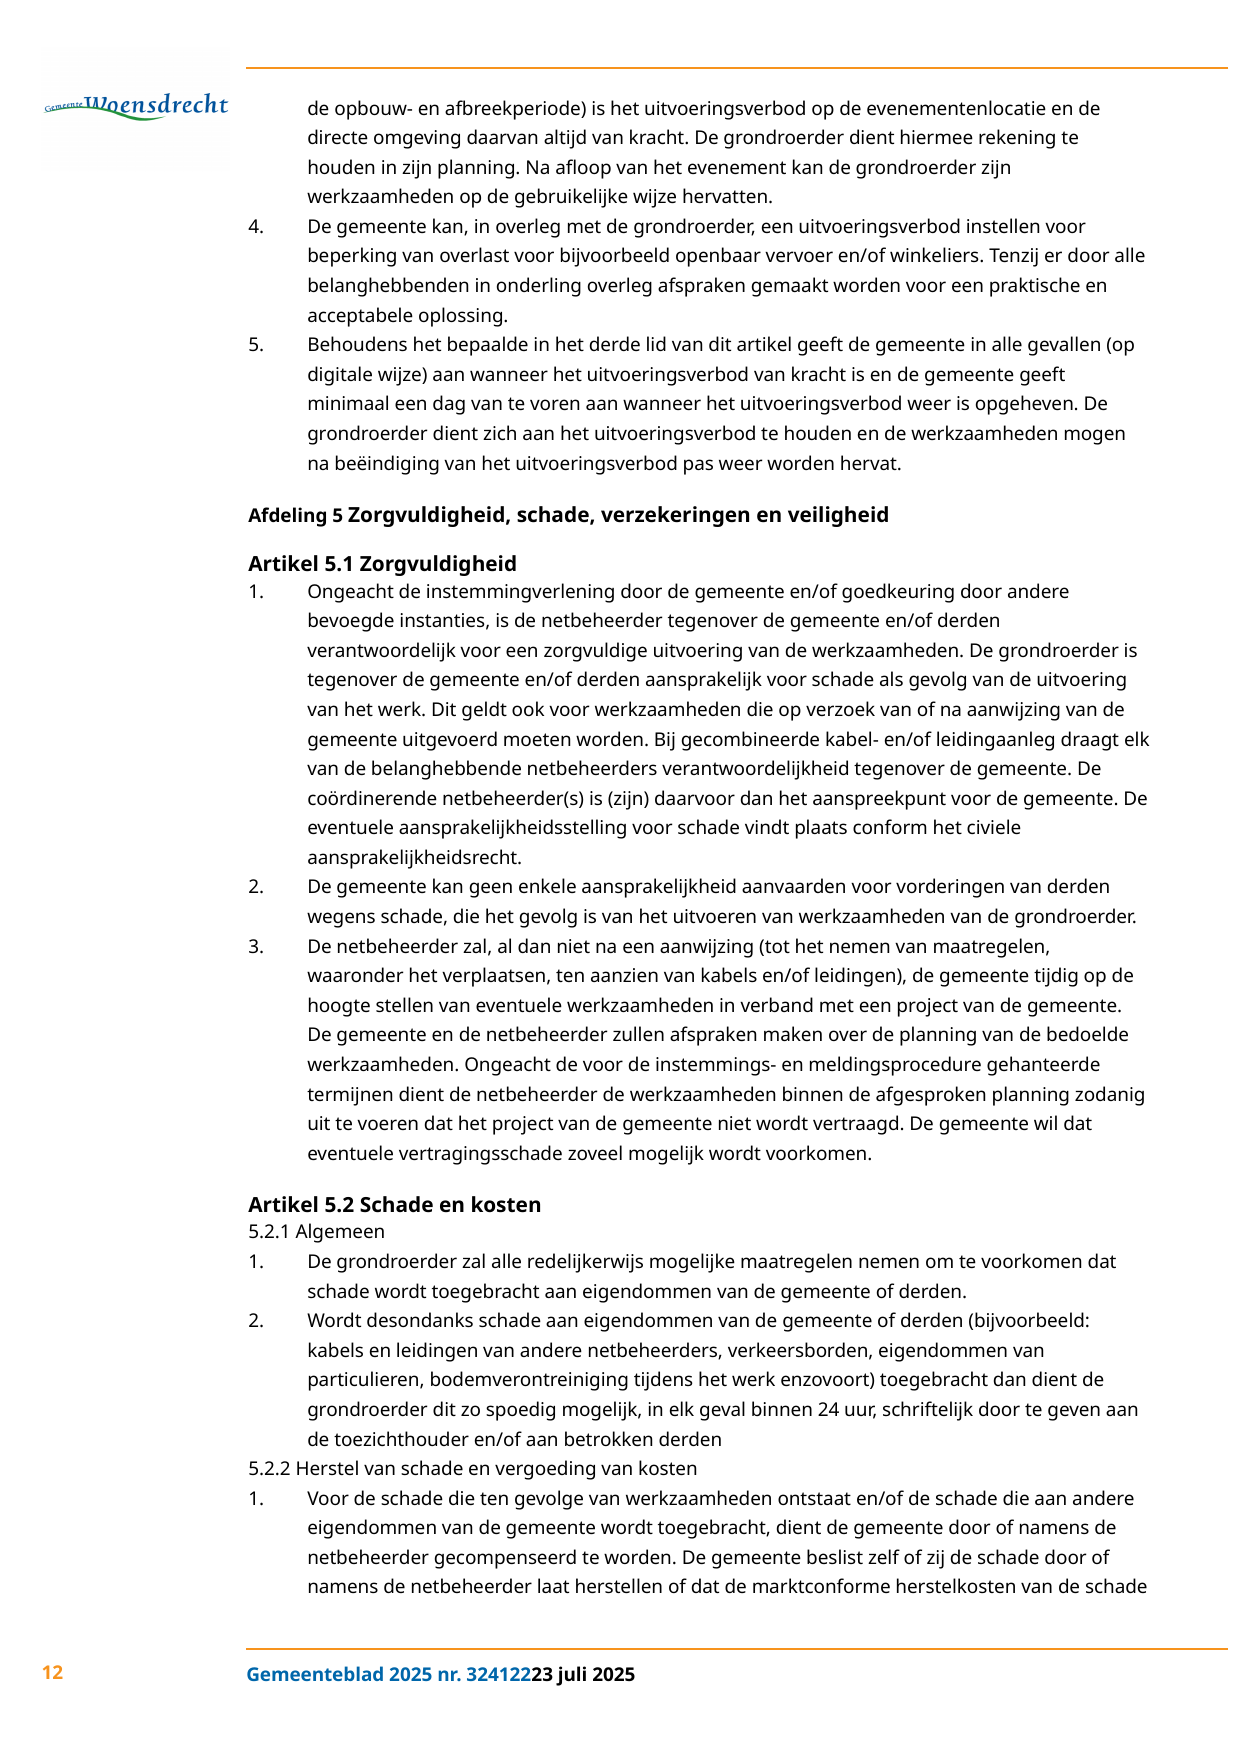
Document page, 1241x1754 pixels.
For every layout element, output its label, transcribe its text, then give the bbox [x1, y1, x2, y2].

text Artikel 5.2 Schade en kosten [248, 1190, 1152, 1219]
text 5.2.1 Algemeen [248, 1219, 1152, 1244]
text Afdeling 5 Zorgvuldigheid, schade, verzekeringen en veiligheid [248, 500, 1152, 528]
text Artikel 5.1 Zorgvuldigheid [248, 549, 1152, 578]
list Behoudens het bepaalde in het derde lid van dit artikel geeft de gemeente in alle gevallen (op digitale wijze) aan wanneer het uitvoeringsverbod van kracht is en de gemeente geeft minimaal een dag van te voren aan wanneer het uitvoeringsverbod weer is opgeheven. De grondroerder dient zich aan het uitvoeringsverbod te houden en de werkzaamheden mogen na beëindiging van het uitvoeringsverbod pas weer worden hervat. [248, 331, 1152, 476]
list De grondroerder zal alle redelijkerwijs mogelijke maatregelen nemen om te voorkomen dat schade wordt toegebracht aan eigendommen van de gemeente of derden. [248, 1248, 1152, 1304]
list De gemeente kan, in overleg met de grondroerder, een uitvoeringsverbod instellen voor beperking van overlast voor bijvoorbeeld openbaar vervoer en/of winkeliers. Tenzij er door alle belanghebbenden in onderling overleg afspraken gemaakt worden voor een praktische en acceptabele oplossing. [248, 213, 1152, 328]
list de opbouw- en afbreekperiode) is het uitvoeringsverbod op de evenementenlocatie en de directe omgeving daarvan altijd van kracht. De grondroerder dient hiermee rekening te houden in zijn planning. Na afloop van het evenement kan de grondroerder zijn werkzaamheden op de gebruikelijke wijze hervatten. [248, 95, 1152, 209]
list De netbeheerder zal, al dan niet na een aanwijzing (tot het nemen van maatregelen, waaronder het verplaatsen, ten aanzien van kabels en/of leidingen), de gemeente tijdig op de hoogte stellen van eventuele werkzaamheden in verband met een project van de gemeente. De gemeente en de netbeheerder zullen afspraken maken over de planning van de bedoelde werkzaamheden. Ongeacht de voor de instemmings- en meldingsprocedure gehanteerde termijnen dient de netbeheerder de werkzaamheden binnen de afgesproken planning zodanig uit te voeren dat het project van de gemeente niet wordt vertraagd. De gemeente wil dat eventuele vertragingsschade zoveel mogelijk wordt voorkomen. [248, 933, 1152, 1166]
picture [41, 47, 231, 172]
text 5.2.2 Herstel van schade en vergoeding van kosten [248, 1455, 1152, 1481]
list Voor de schade die ten gevolge van werkzaamheden ontstaat en/of de schade die aan andere eigendommen van de gemeente wordt toegebracht, dient de gemeente door of namens de netbeheerder gecompenseerd te worden. De gemeente beslist zelf of zij de schade door of namens de netbeheerder laat herstellen of dat de marktconforme herstelkosten van de schade [248, 1485, 1152, 1599]
list Ongeacht de instemmingverlening door de gemeente en/of goedkeuring door andere bevoegde instanties, is de netbeheerder tegenover de gemeente en/of derden verantwoordelijk voor een zorgvuldige uitvoering van de werkzaamheden. De grondroerder is tegenover de gemeente en/of derden aansprakelijk voor schade als gevolg van de uitvoering van het werk. Dit geldt ook voor werkzaamheden die op verzoek van of na aanwijzing van de gemeente uitgevoerd moeten worden. Bij gecombineerde kabel- en/of leidingaanleg draagt elk van de belanghebbende netbeheerders verantwoordelijkheid tegenover de gemeente. De coördinerende netbeheerder(s) is (zijn) daarvoor dan het aanspreekpunt voor de gemeente. De eventuele aansprakelijkheidsstelling voor schade vindt plaats conform het civiele aansprakelijkheidsrecht. [248, 578, 1152, 870]
list Wordt desondanks schade aan eigendommen van de gemeente of derden (bijvoorbeeld: kabels en leidingen van andere netbeheerders, verkeersborden, eigendommen van particulieren, bodemverontreiniging tijdens het werk enzovoort) toegebracht dan dient de grondroerder dit zo spoedig mogelijk, in elk geval binnen 24 uur, schriftelijk door te geven aan de toezichthouder en/of aan betrokken derden [248, 1307, 1152, 1452]
list De gemeente kan geen enkele aansprakelijkheid aanvaarden voor vorderingen van derden wegens schade, die het gevolg is van het uitvoeren van werkzaamheden van de grondroerder. [248, 874, 1152, 929]
